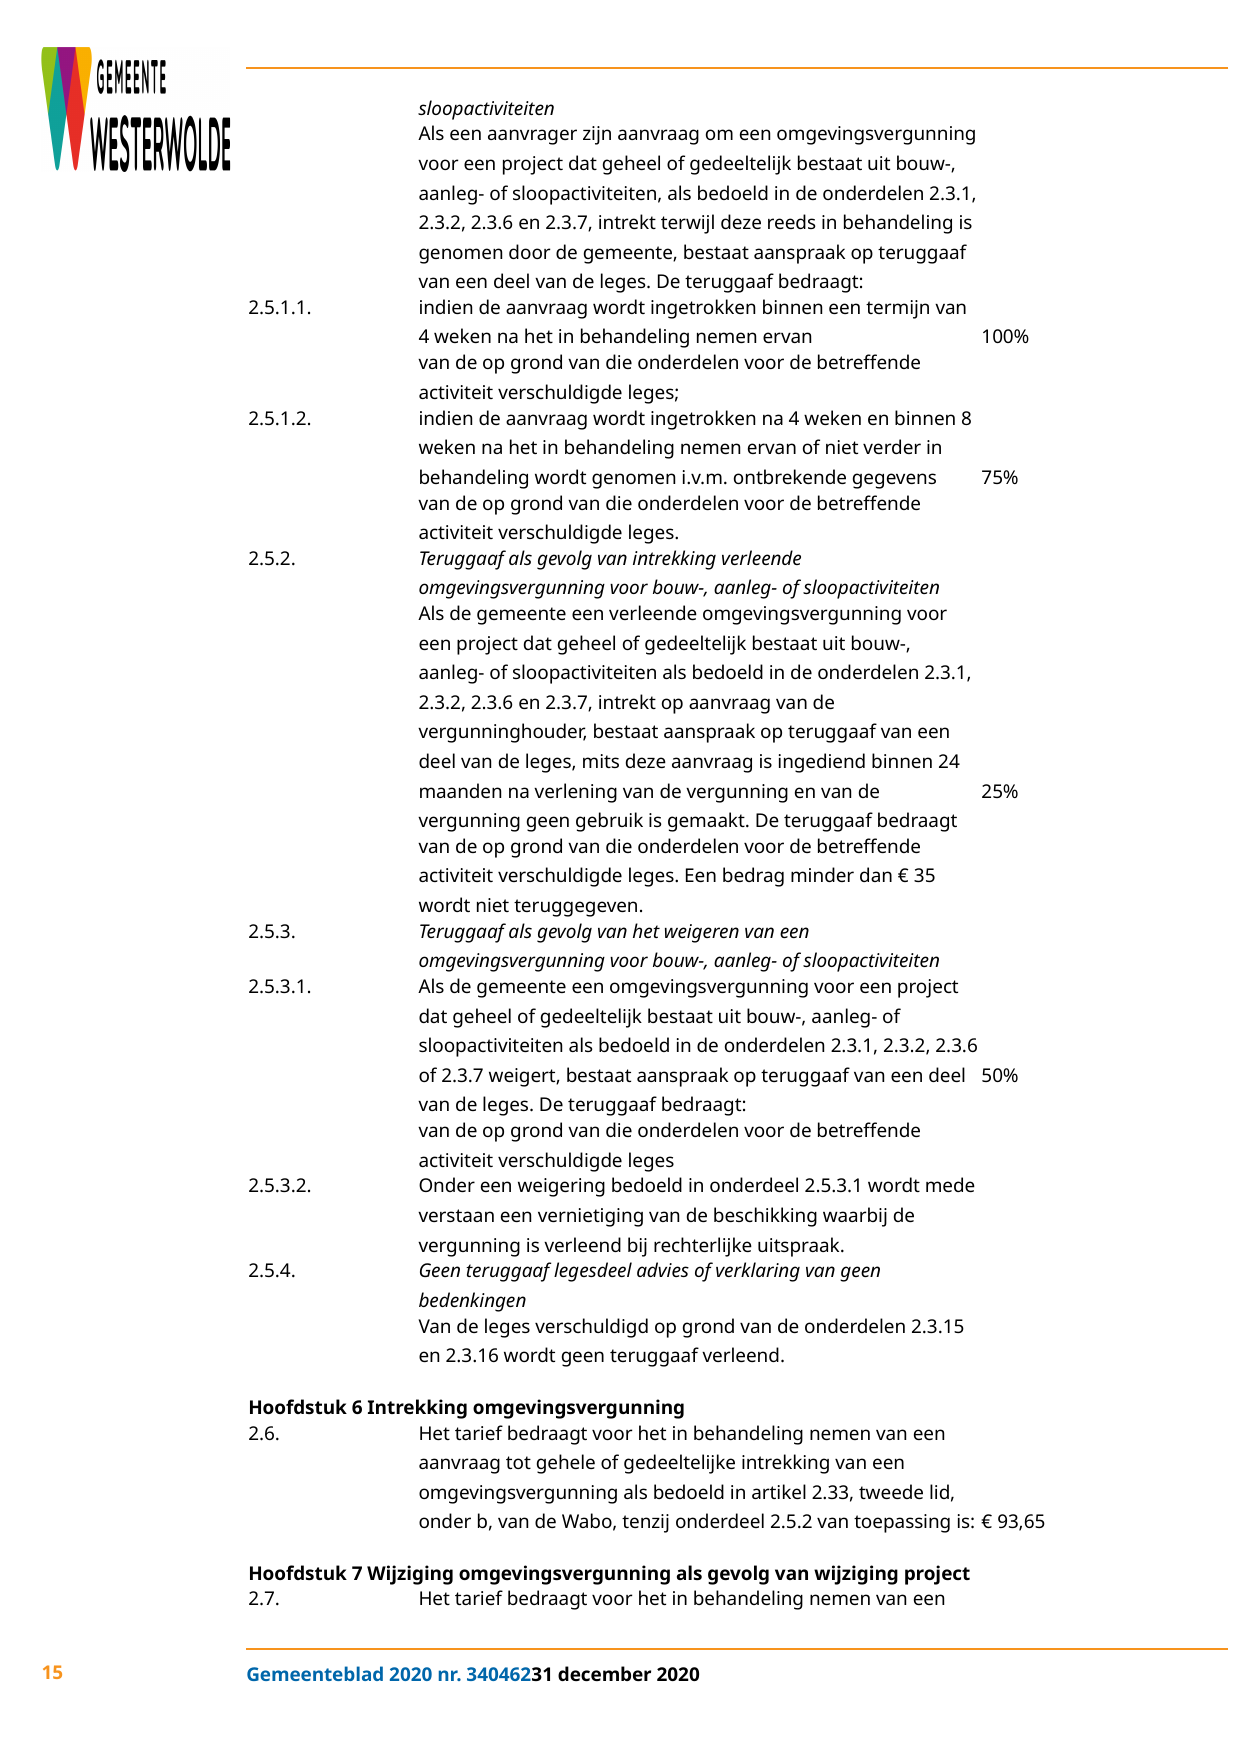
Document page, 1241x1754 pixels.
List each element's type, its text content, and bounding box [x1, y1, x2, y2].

table_cell [981, 918, 1152, 973]
table_cell 2.5.3.2. [248, 1173, 418, 1258]
table_cell € 93,65 [981, 1420, 1152, 1534]
table_cell van de op grond van die onderdelen voor de betreffende activiteit verschuldigde leges [418, 1118, 981, 1173]
table_cell [981, 545, 1152, 600]
picture [41, 47, 231, 172]
table_cell Het tarief bedraagt voor het in behandeling nemen van een aanvraag tot gehele of gedeeltelijke intrekking van een omgevingsvergunning als bedoeld in artikel 2.33, tweede lid, onder b, van de Wabo, tenzij onderdeel 2.5.2 van toepassing is: [418, 1420, 981, 1534]
table_cell Hoofdstuk 7 Wijziging omgevingsvergunning als gevolg van wijziging project [248, 1560, 1152, 1586]
table_cell Als een aanvrager zijn aanvraag om een omgevingsvergunning voor een project dat geheel of gedeeltelijk bestaat uit bouw-, aanleg- of sloopactiviteiten, als bedoeld in de onderdelen 2.3.1, 2.3.2, 2.3.6 en 2.3.7, intrekt terwijl deze reeds in behandeling is genomen door de gemeente, bestaat aanspraak op teruggaaf van een deel van de leges. De teruggaaf bedraagt: [418, 121, 981, 294]
table_cell [248, 350, 418, 405]
table_cell 2.5.2. [248, 545, 418, 600]
table_cell [981, 1368, 1152, 1394]
table_cell Als de gemeente een verleende omgevingsvergunning voor een project dat geheel of gedeeltelijk bestaat uit bouw-, aanleg- of sloopactiviteiten als bedoeld in de onderdelen 2.3.1, 2.3.2, 2.3.6 en 2.3.7, intrekt op aanvraag van de vergunninghouder, bestaat aanspraak op teruggaaf van een deel van de leges, mits deze aanvraag is ingediend binnen 24 maanden na verlening van de vergunning en van de vergunning geen gebruik is gemaakt. De teruggaaf bedraagt [418, 600, 981, 833]
table_cell Onder een weigering bedoeld in onderdeel 2.5.3.1 wordt mede verstaan een vernietiging van de beschikking waarbij de vergunning is verleend bij rechterlijke uitspraak. [418, 1173, 981, 1258]
table_cell [981, 1173, 1152, 1258]
table_cell [248, 833, 418, 918]
table_cell 2.5.1.2. [248, 405, 418, 490]
table_cell indien de aanvraag wordt ingetrokken na 4 weken en binnen 8 weken na het in behandeling nemen ervan of niet verder in behandeling wordt genomen i.v.m. ontbrekende gegevens [418, 405, 981, 490]
table_cell 2.5.1.1. [248, 294, 418, 349]
table_cell 2.5.3.1. [248, 973, 418, 1117]
table_cell Hoofdstuk 6 Intrekking omgevingsvergunning [248, 1394, 1152, 1420]
table_cell 100% [981, 294, 1152, 349]
table_cell 2.7. [248, 1586, 418, 1611]
table_cell Geen teruggaaf legesdeel advies of verklaring van geen bedenkingen [418, 1258, 981, 1313]
table_cell [981, 1534, 1152, 1560]
table_cell [981, 833, 1152, 918]
table_cell [248, 600, 418, 833]
table_cell van de op grond van die onderdelen voor de betreffende activiteit verschuldigde leges. [418, 490, 981, 545]
table_cell [248, 121, 418, 294]
table_cell [981, 490, 1152, 545]
table_cell 2.5.4. [248, 1258, 418, 1313]
table_cell [981, 1313, 1152, 1368]
table_cell sloopactiviteiten [418, 95, 981, 121]
table_cell [248, 490, 418, 545]
table_cell 50% [981, 973, 1152, 1117]
table_cell 2.6. [248, 1420, 418, 1534]
table_cell Teruggaaf als gevolg van intrekking verleende omgevingsvergunning voor bouw-, aanleg- of sloopactiviteiten [418, 545, 981, 600]
table_cell [418, 1368, 981, 1394]
table_cell Het tarief bedraagt voor het in behandeling nemen van een [418, 1586, 981, 1611]
table_cell van de op grond van die onderdelen voor de betreffende activiteit verschuldigde leges. Een bedrag minder dan € 35 wordt niet teruggegeven. [418, 833, 981, 918]
table_cell Als de gemeente een omgevingsvergunning voor een project dat geheel of gedeeltelijk bestaat uit bouw-, aanleg- of sloopactiviteiten als bedoeld in de onderdelen 2.3.1, 2.3.2, 2.3.6 of 2.3.7 weigert, bestaat aanspraak op teruggaaf van een deel van de leges. De teruggaaf bedraagt: [418, 973, 981, 1117]
table_cell [981, 1258, 1152, 1313]
table_cell [981, 121, 1152, 294]
table_cell Van de leges verschuldigd op grond van de onderdelen 2.3.15 en 2.3.16 wordt geen teruggaaf verleend. [418, 1313, 981, 1368]
table_cell [981, 1586, 1152, 1611]
table_cell [418, 1534, 981, 1560]
table_cell [981, 95, 1152, 121]
table_cell [981, 1118, 1152, 1173]
table_cell [981, 350, 1152, 405]
table_cell [248, 1313, 418, 1368]
table_cell [248, 1118, 418, 1173]
table_cell [248, 95, 418, 121]
table_cell van de op grond van die onderdelen voor de betreffende activiteit verschuldigde leges; [418, 350, 981, 405]
table_cell 25% [981, 600, 1152, 833]
table_cell Teruggaaf als gevolg van het weigeren van een omgevingsvergunning voor bouw-, aanleg- of sloopactiviteiten [418, 918, 981, 973]
table_cell 2.5.3. [248, 918, 418, 973]
table_cell 75% [981, 405, 1152, 490]
table_cell [248, 1368, 418, 1394]
table_cell indien de aanvraag wordt ingetrokken binnen een termijn van 4 weken na het in behandeling nemen ervan [418, 294, 981, 349]
table_cell [248, 1534, 418, 1560]
